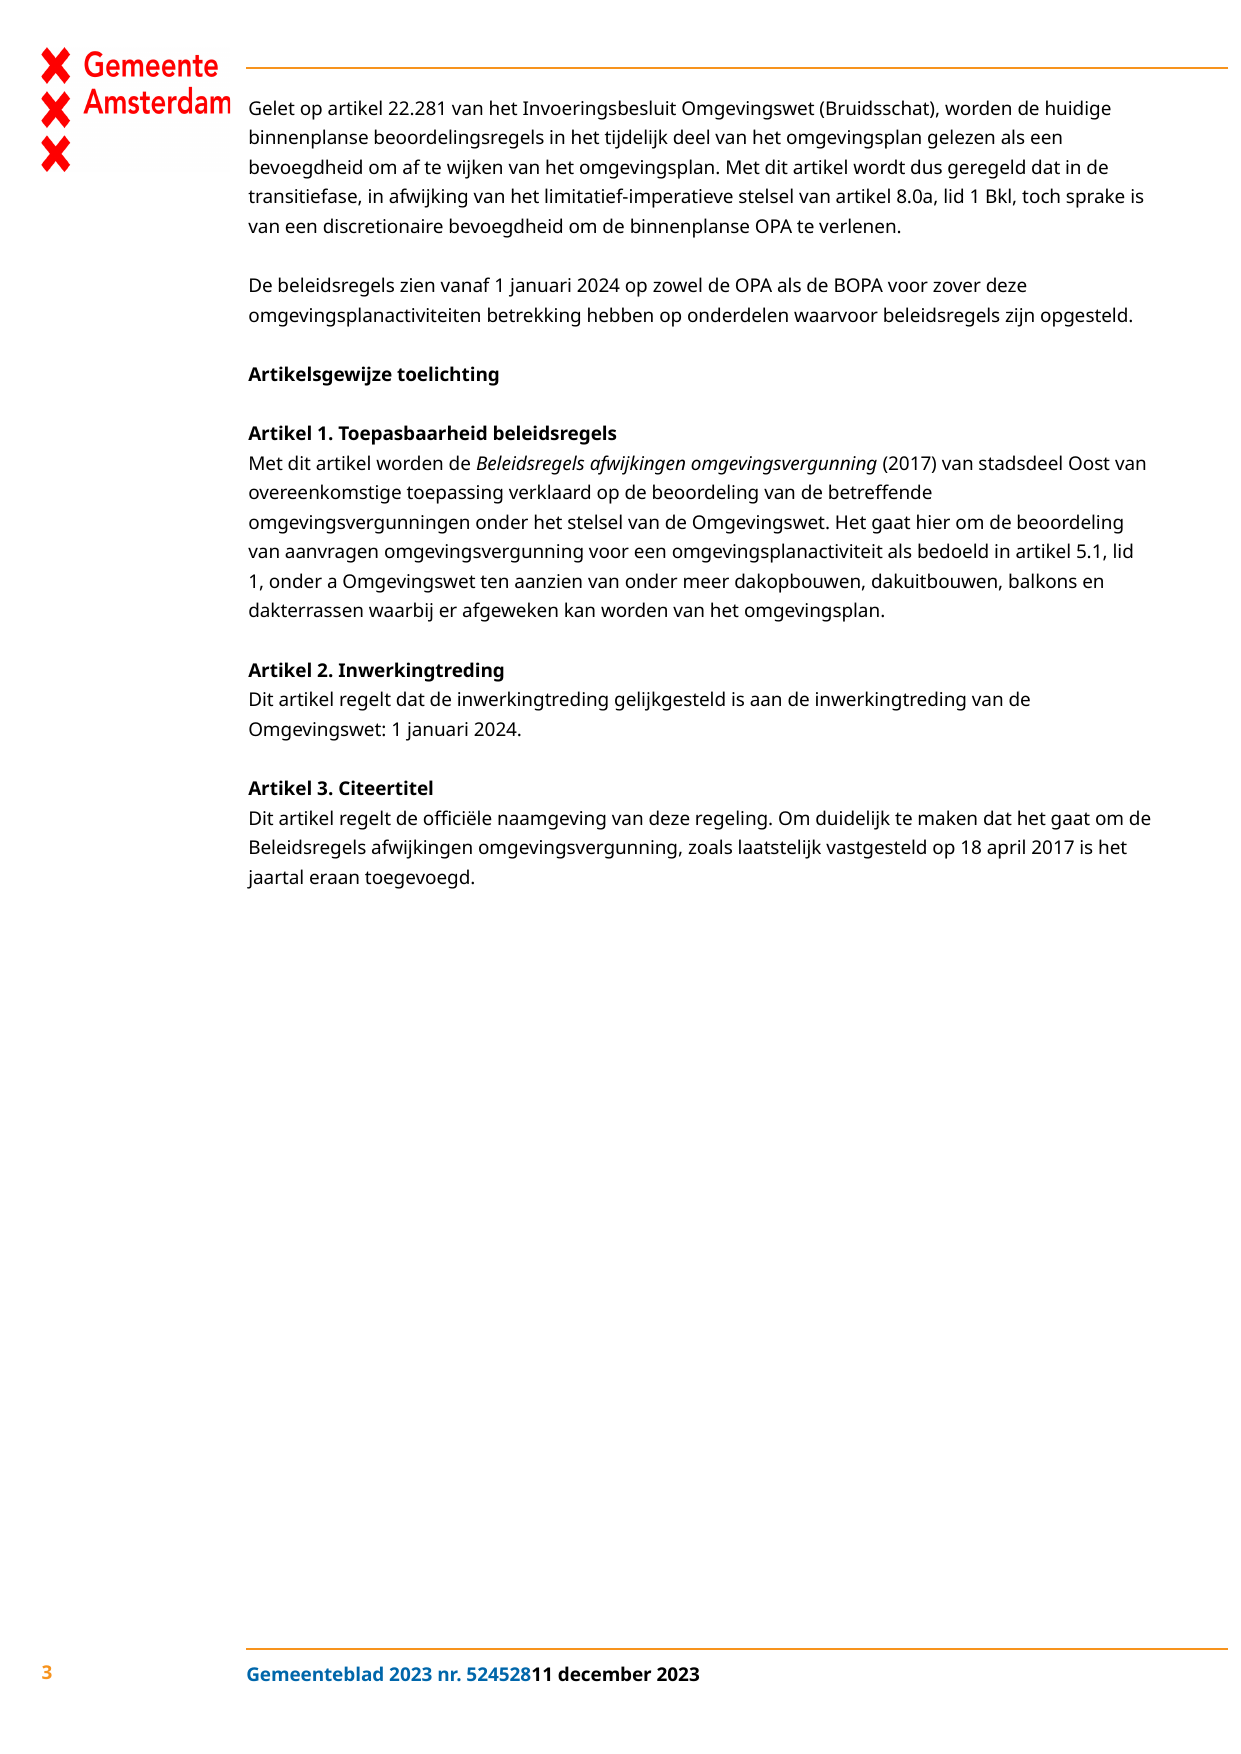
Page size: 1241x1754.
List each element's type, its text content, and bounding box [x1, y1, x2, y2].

text Dit artikel regelt dat de inwerkingtreding gelijkgesteld is aan de inwerkingtreding van de Omgevingswet: 1 januari 2024. [248, 686, 1152, 742]
text Artikel 1. Toepasbaarheid beleidsregels [248, 420, 1152, 446]
text Artikel 2. Inwerkingtreding [248, 657, 1152, 683]
text Artikel 3. Citeertitel [248, 775, 1152, 801]
text Dit artikel regelt de officiële naamgeving van deze regeling. Om duidelijk te maken dat het gaat om de Beleidsregels afwijkingen omgevingsvergunning, zoals laatstelijk vastgesteld op 18 april 2017 is het jaartal eraan toegevoegd. [248, 805, 1152, 890]
text Artikelsgewijze toelichting [248, 361, 1152, 387]
text De beleidsregels zien vanaf 1 januari 2024 op zowel de OPA als de BOPA voor zover deze omgevingsplanactiviteiten betrekking hebben op onderdelen waarvoor beleidsregels zijn opgesteld. [248, 272, 1152, 328]
text Met dit artikel worden de Beleidsregels afwijkingen omgevingsvergunning (2017) van stadsdeel Oost van overeenkomstige toepassing verklaard op de beoordeling van de betreffende omgevingsvergunningen onder het stelsel van de Omgevingswet. Het gaat hier om de beoordeling van aanvragen omgevingsvergunning voor een omgevingsplanactiviteit als bedoeld in artikel 5.1, lid 1, onder a Omgevingswet ten aanzien van onder meer dakopbouwen, dakuitbouwen, balkons en dakterrassen waarbij er afgeweken kan worden van het omgevingsplan. [248, 450, 1152, 623]
text Gelet op artikel 22.281 van het Invoeringsbesluit Omgevingswet (Bruidsschat), worden de huidige binnenplanse beoordelingsregels in het tijdelijk deel van het omgevingsplan gelezen als een bevoegdheid om af te wijken van het omgevingsplan. Met dit artikel wordt dus geregeld dat in de transitiefase, in afwijking van het limitatief-imperatieve stelsel van artikel 8.0a, lid 1 Bkl, toch sprake is van een discretionaire bevoegdheid om de binnenplanse OPA te verlenen. [248, 95, 1152, 239]
picture [41, 47, 231, 172]
